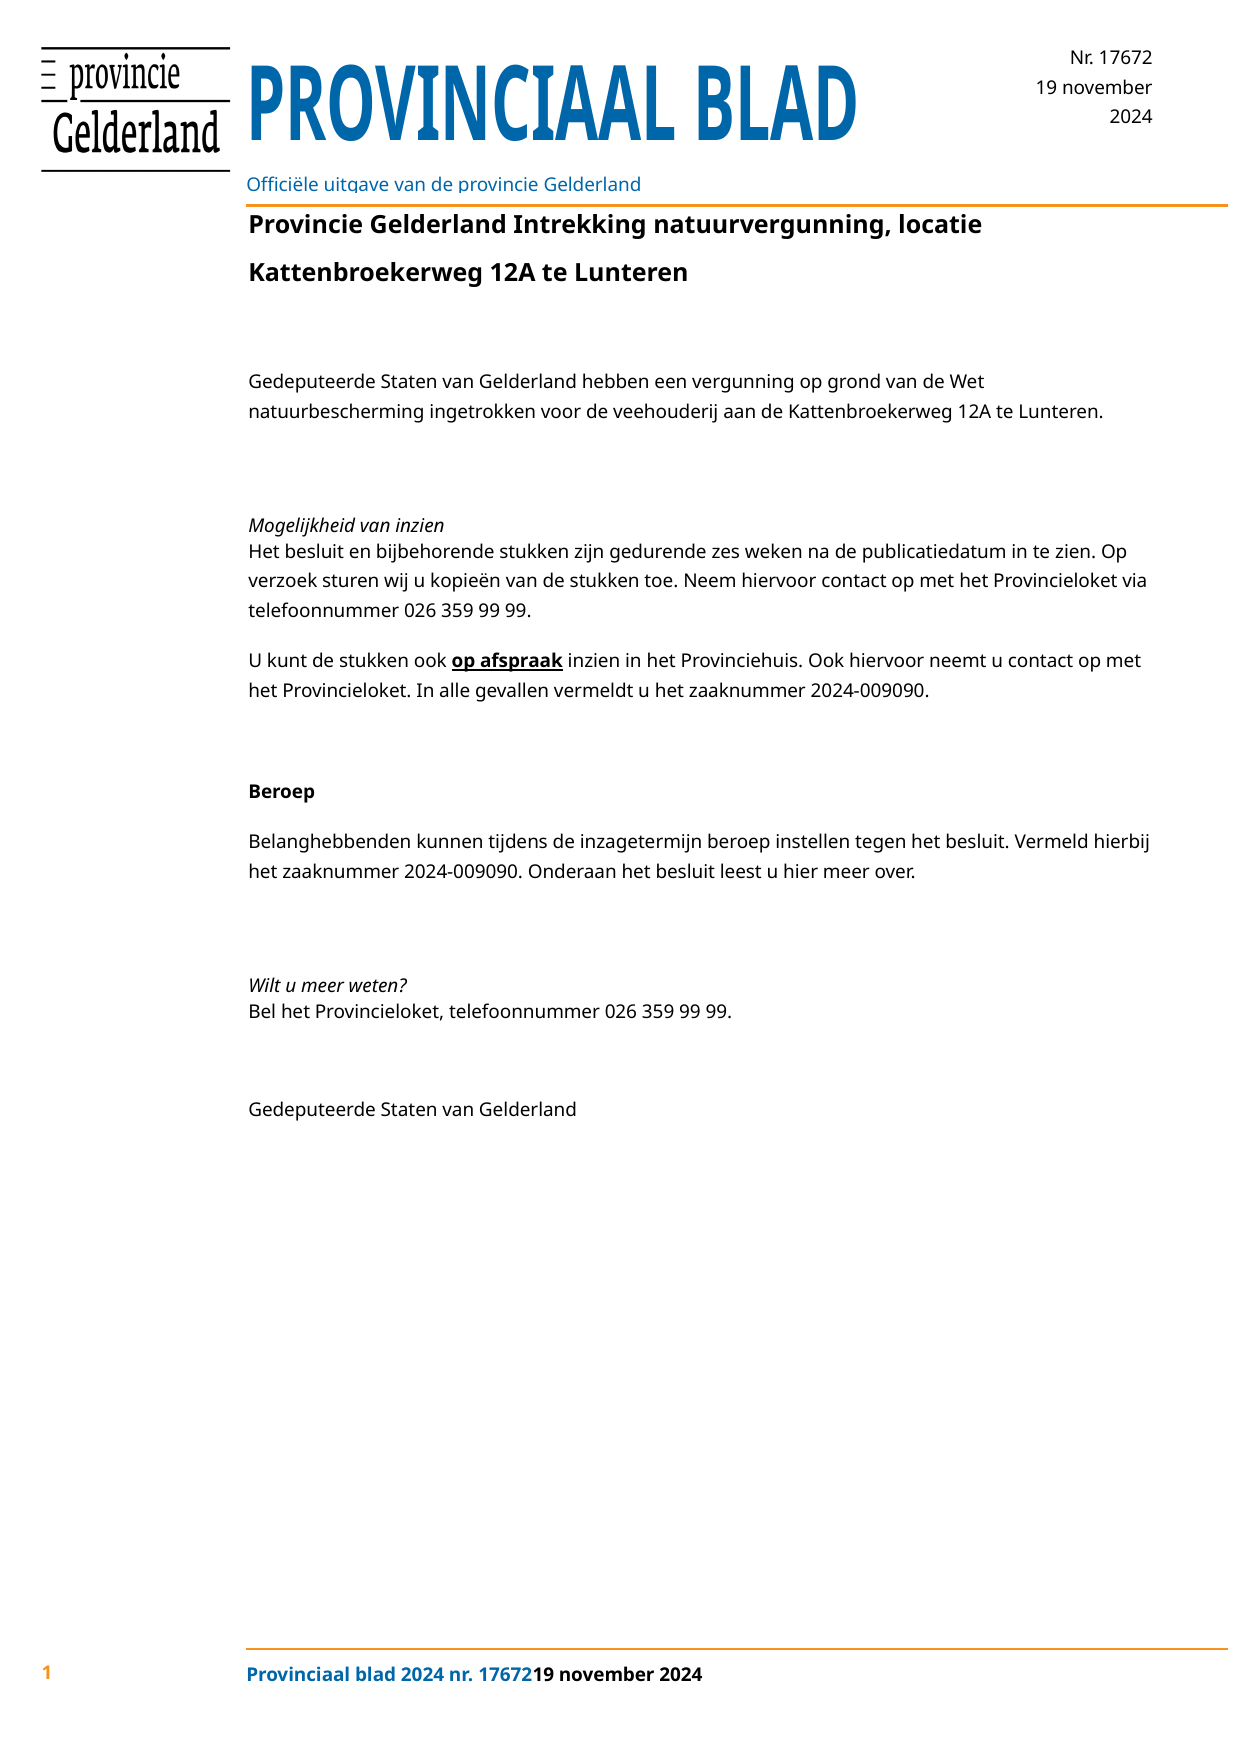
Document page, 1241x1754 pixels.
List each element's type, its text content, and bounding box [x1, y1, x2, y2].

text Mogelijkheid van inzien [248, 512, 1152, 538]
text Bel het Provincieloket, telefoonnummer 026 359 99 99. [248, 998, 1152, 1024]
text Belanghebbenden kunnen tijdens de inzagetermijn beroep instellen tegen het besluit. Vermeld hierbij het zaaknummer 2024-009090. Onderaan het besluit leest u hier meer over. [248, 828, 1152, 884]
text Beroep [248, 778, 1152, 804]
text Gedeputeerde Staten van Gelderland [248, 1096, 1152, 1122]
text Wilt u meer weten? [248, 972, 1152, 998]
text Het besluit en bijbehorende stukken zijn gedurende zes weken na de publicatiedatum in te zien. Op verzoek sturen wij u kopieën van de stukken toe. Neem hiervoor contact op met het Provincieloket via telefoonnummer 026 359 99 99. [248, 538, 1152, 623]
text Gedeputeerde Staten van Gelderland hebben een vergunning op grond van de Wet natuurbescherming ingetrokken voor de veehouderij aan de Kattenbroekerweg 12A te Lunteren. [248, 368, 1152, 424]
text U kunt de stukken ook op afspraak inzien in het Provinciehuis. Ook hiervoor neemt u contact op met het Provincieloket. In alle gevallen vermeldt u het zaaknummer 2024-009090. [248, 648, 1152, 703]
picture [41, 47, 231, 172]
text Provincie Gelderland Intrekking natuurvergunning, locatie Kattenbroekerweg 12A te Lunteren [248, 207, 1152, 288]
